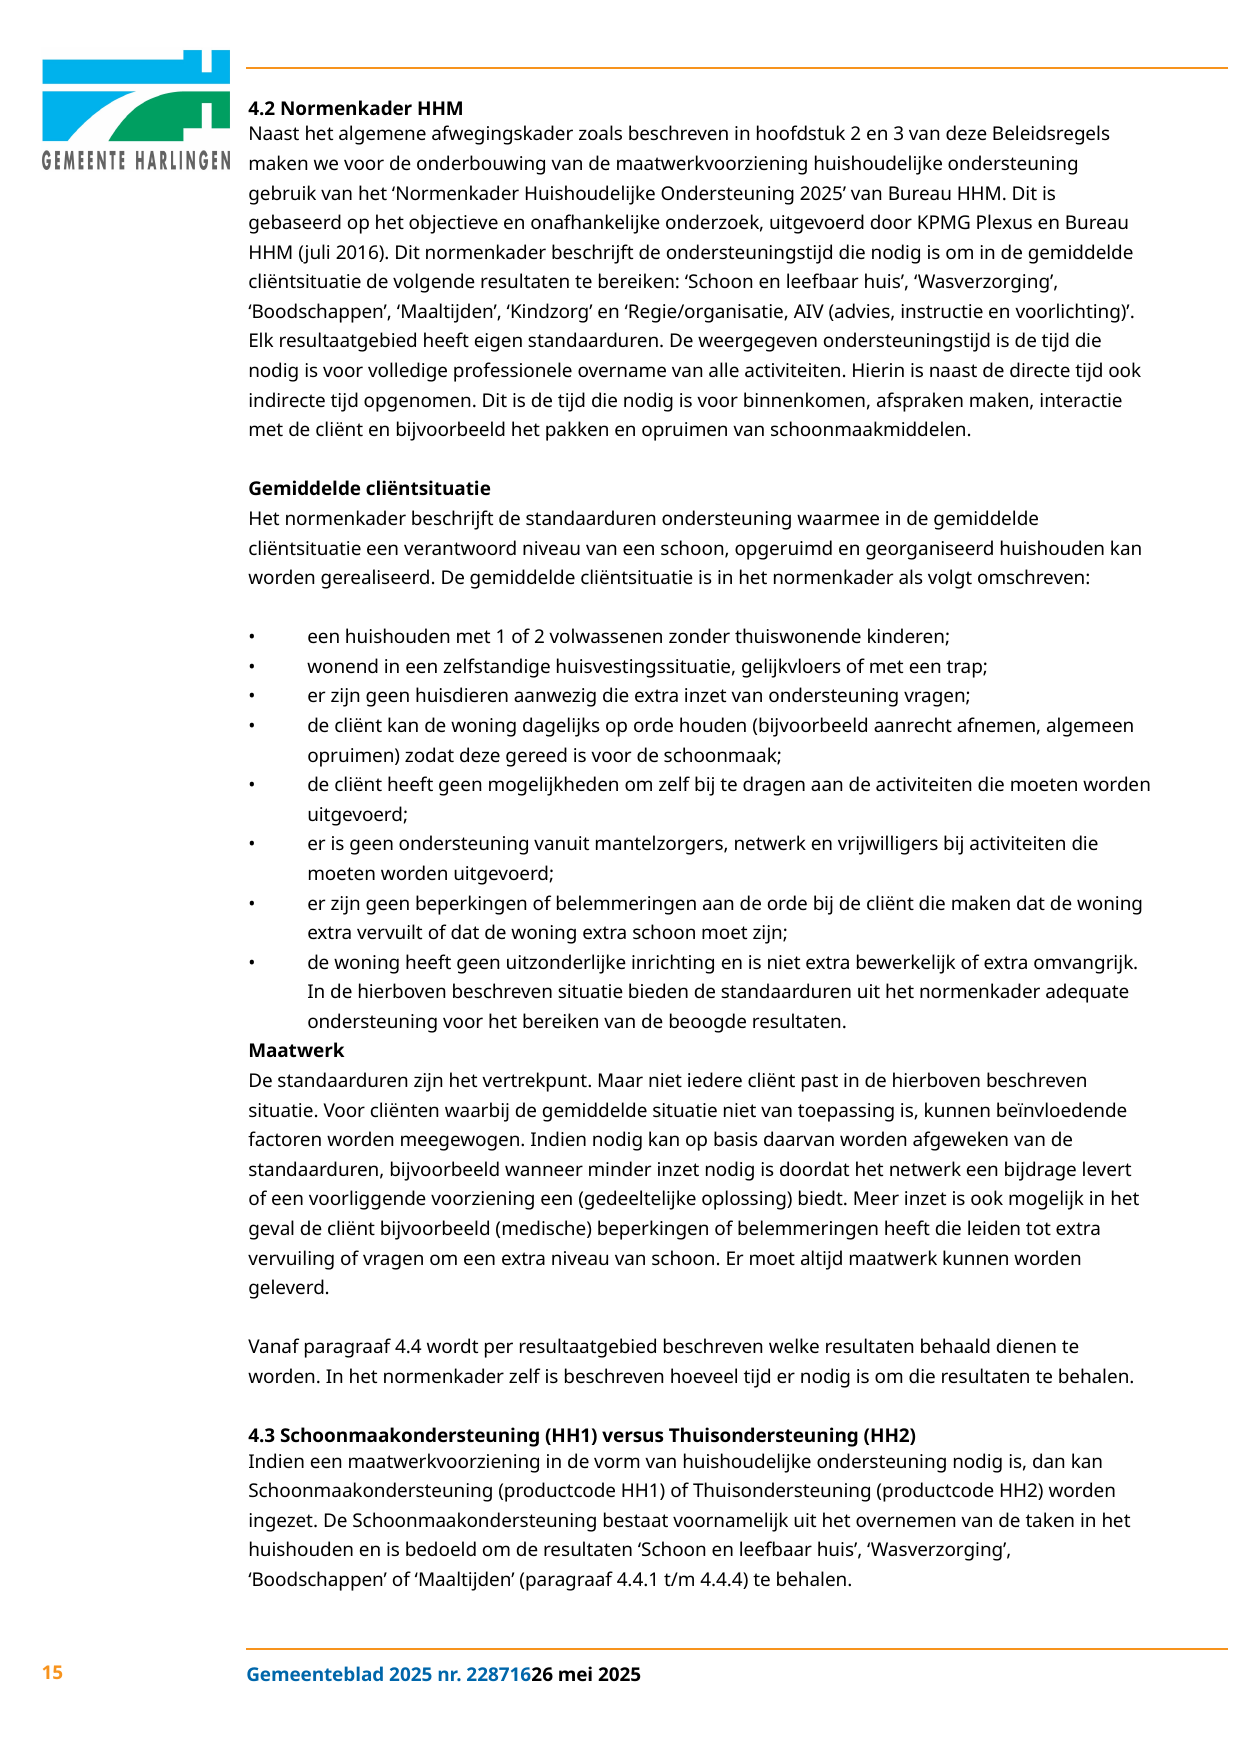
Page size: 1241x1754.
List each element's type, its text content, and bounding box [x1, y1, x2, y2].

list de woning heeft geen uitzonderlijke inrichting en is niet extra bewerkelijk of extra omvangrijk. In de hierboven beschreven situatie bieden de standaarduren uit het normenkader adequate ondersteuning voor het bereiken van de beoogde resultaten. [248, 949, 1152, 1034]
list een huishouden met 1 of 2 volwassenen zonder thuiswonende kinderen; [248, 623, 1152, 649]
list de cliënt heeft geen mogelijkheden om zelf bij te dragen aan de activiteiten die moeten worden uitgevoerd; [248, 771, 1152, 827]
list er zijn geen beperkingen of belemmeringen aan de orde bij de cliënt die maken dat de woning extra vervuilt of dat de woning extra schoon moet zijn; [248, 890, 1152, 945]
list er is geen ondersteuning vanuit mantelzorgers, netwerk en vrijwilligers bij activiteiten die moeten worden uitgevoerd; [248, 831, 1152, 886]
text Het normenkader beschrijft de standaarduren ondersteuning waarmee in de gemiddelde cliëntsituatie een verantwoord niveau van een schoon, opgeruimd en georganiseerd huishouden kan worden gerealiseerd. De gemiddelde cliëntsituatie is in het normenkader als volgt omschreven: [248, 505, 1152, 590]
text Vanaf paragraaf 4.4 wordt per resultaatgebied beschreven welke resultaten behaald dienen te worden. In het normenkader zelf is beschreven hoeveel tijd er nodig is om die resultaten te behalen. [248, 1333, 1152, 1389]
text De standaarduren zijn het vertrekpunt. Maar niet iedere cliënt past in de hierboven beschreven situatie. Voor cliënten waarbij de gemiddelde situatie niet van toepassing is, kunnen beïnvloedende factoren worden meegewogen. Indien nodig kan op basis daarvan worden afgeweken van de standaarduren, bijvoorbeeld wanneer minder inzet nodig is doordat het netwerk een bijdrage levert of een voorliggende voorziening een (gedeeltelijke oplossing) biedt. Meer inzet is ook mogelijk in het geval de cliënt bijvoorbeeld (medische) beperkingen of belemmeringen heeft die leiden tot extra vervuiling of vragen om een extra niveau van schoon. Er moet altijd maatwerk kunnen worden geleverd. [248, 1067, 1152, 1300]
text Maatwerk [248, 1038, 1152, 1063]
text Indien een maatwerkvoorziening in de vorm van huishoudelijke ondersteuning nodig is, dan kan Schoonmaakondersteuning (productcode HH1) of Thuisondersteuning (productcode HH2) worden ingezet. De Schoonmaakondersteuning bestaat voornamelijk uit het overnemen van de taken in het huishouden en is bedoeld om de resultaten ‘Schoon en leefbaar huis’, ‘Wasverzorging’, ‘Boodschappen’ of ‘Maaltijden’ (paragraaf 4.4.1 t/m 4.4.4) te behalen. [248, 1448, 1152, 1592]
list de cliënt kan de woning dagelijks op orde houden (bijvoorbeeld aanrecht afnemen, algemeen opruimen) zodat deze gereed is voor de schoonmaak; [248, 712, 1152, 767]
picture [41, 47, 231, 172]
text 4.2 Normenkader HHM [248, 95, 1152, 121]
list er zijn geen huisdieren aanwezig die extra inzet van ondersteuning vragen; [248, 683, 1152, 708]
text Gemiddelde cliëntsituatie [248, 476, 1152, 501]
text Naast het algemene afwegingskader zoals beschreven in hoofdstuk 2 en 3 van deze Beleidsregels maken we voor de onderbouwing van de maatwerkvoorziening huishoudelijke ondersteuning gebruik van het ‘Normenkader Huishoudelijke Ondersteuning 2025’ van Bureau HHM. Dit is gebaseerd op het objectieve en onafhankelijke onderzoek, uitgevoerd door KPMG Plexus en Bureau HHM (juli 2016). Dit normenkader beschrijft de ondersteuningstijd die nodig is om in de gemiddelde cliëntsituatie de volgende resultaten te bereiken: ‘Schoon en leefbaar huis’, ‘Wasverzorging’, ‘Boodschappen’, ‘Maaltijden’, ‘Kindzorg’ en ‘Regie/organisatie, AIV (advies, instructie en voorlichting)’. Elk resultaatgebied heeft eigen standaarduren. De weergegeven ondersteuningstijd is de tijd die nodig is voor volledige professionele overname van alle activiteiten. Hierin is naast de directe tijd ook indirecte tijd opgenomen. Dit is de tijd die nodig is voor binnenkomen, afspraken maken, interactie met de cliënt en bijvoorbeeld het pakken en opruimen van schoonmaakmiddelen. [248, 121, 1152, 442]
text 4.3 Schoonmaakondersteuning (HH1) versus Thuisondersteuning (HH2) [248, 1422, 1152, 1448]
list wonend in een zelfstandige huisvestingssituatie, gelijkvloers of met een trap; [248, 653, 1152, 679]
